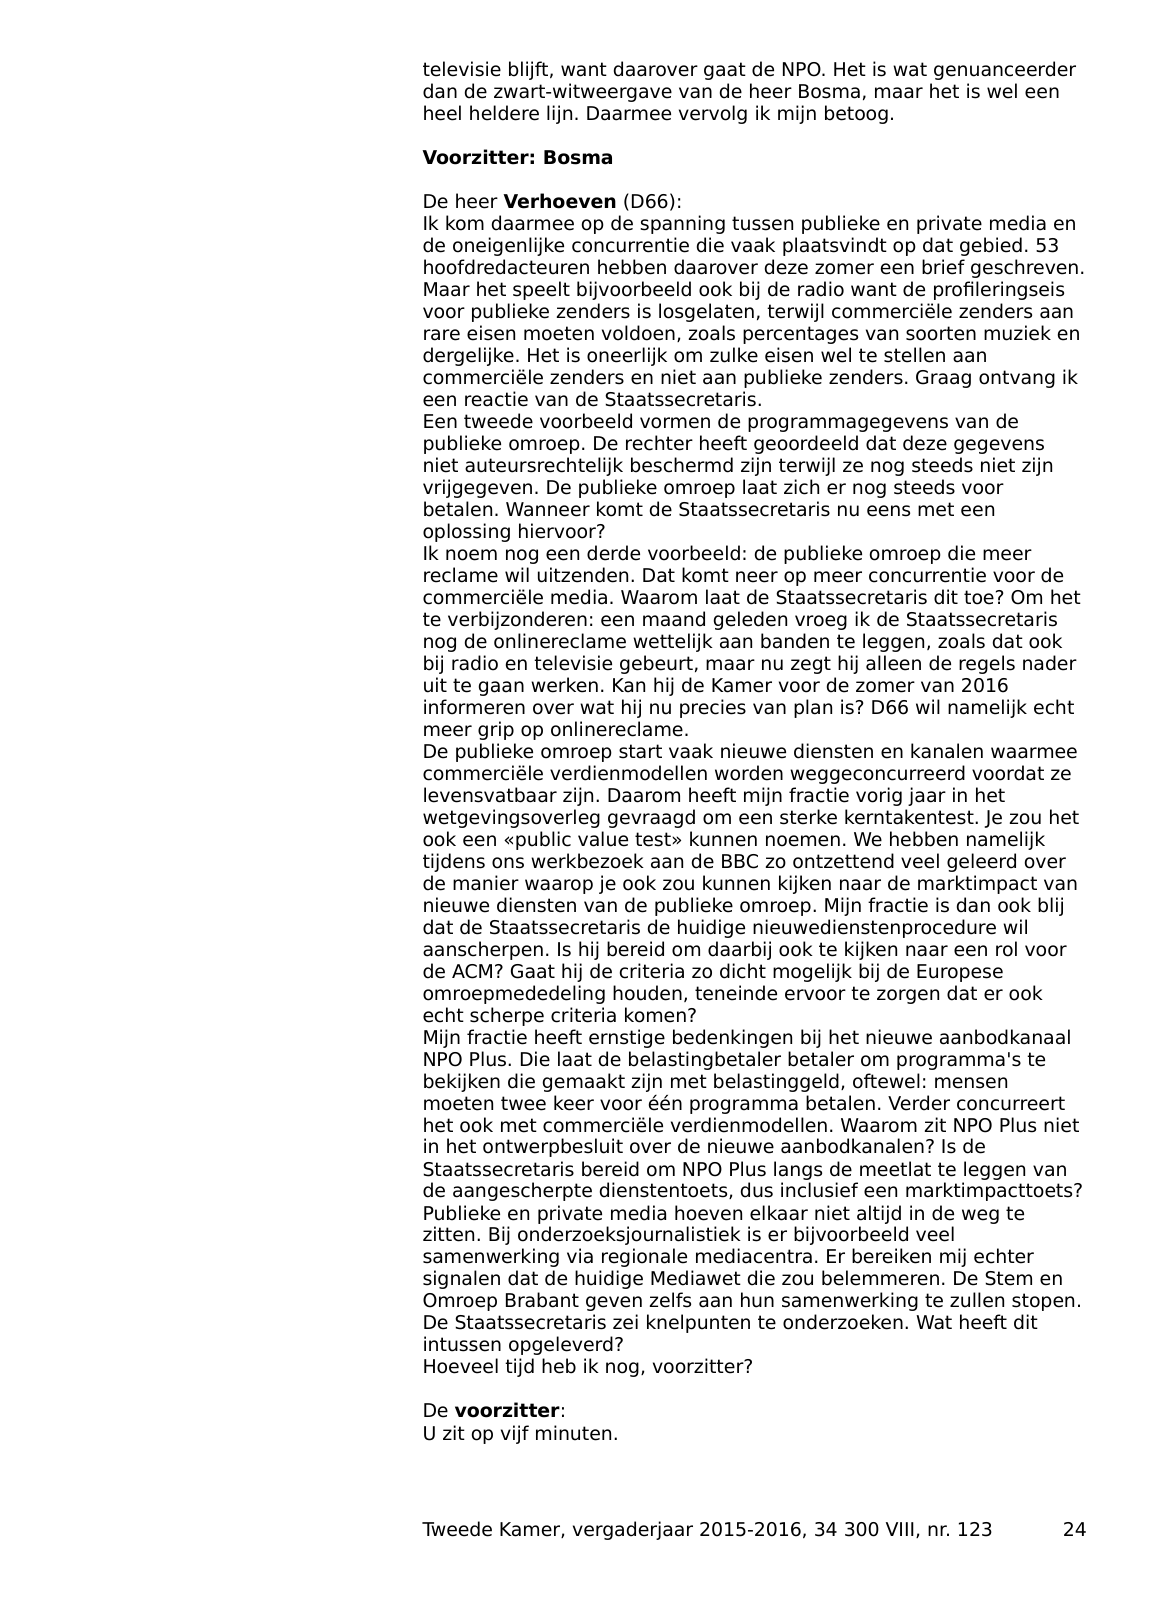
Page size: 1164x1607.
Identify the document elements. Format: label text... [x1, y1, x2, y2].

subtitle Voorzitter: Bosma [422, 147, 1087, 169]
text De heer Verhoeven (D66): [422, 191, 1087, 213]
text televisie blijft, want daarover gaat de NPO. Het is wat genuanceerder dan de zwart-witweergave van de heer Bosma, maar het is wel een heel heldere lijn. Daarmee vervolg ik mijn betoog. [422, 59, 1087, 125]
text Mijn fractie heeft ernstige bedenkingen bij het nieuwe aanbodkanaal NPO Plus. Die laat de belastingbetaler betaler om programma's te bekijken die gemaakt zijn met belastinggeld, oftewel: mensen moeten twee keer voor één programma betalen. Verder concurreert het ook met commerciële verdienmodellen. Waarom zit NPO Plus niet in het ontwerpbesluit over de nieuwe aanbodkanalen? Is de Staatssecretaris bereid om NPO Plus langs de meetlat te leggen van de aangescherpte dienstentoets, dus inclusief een marktimpacttoets? [422, 1027, 1087, 1202]
text Ik noem nog een derde voorbeeld: de publieke omroep die meer reclame wil uitzenden. Dat komt neer op meer concurrentie voor de commerciële media. Waarom laat de Staatssecretaris dit toe? Om het te verbijzonderen: een maand geleden vroeg ik de Staatssecretaris nog de onlinereclame wettelijk aan banden te leggen, zoals dat ook bij radio en televisie gebeurt, maar nu zegt hij alleen de regels nader uit te gaan werken. Kan hij de Kamer voor de zomer van 2016 informeren over wat hij nu precies van plan is? D66 wil namelijk echt meer grip op onlinereclame. [422, 543, 1087, 741]
text U zit op vijf minuten. [422, 1422, 1087, 1444]
text Hoeveel tijd heb ik nog, voorzitter? [422, 1356, 1087, 1378]
text Een tweede voorbeeld vormen de programmagegevens van de publieke omroep. De rechter heeft geoordeeld dat deze gegevens niet auteursrechtelijk beschermd zijn terwijl ze nog steeds niet zijn vrijgegeven. De publieke omroep laat zich er nog steeds voor betalen. Wanneer komt de Staatssecretaris nu eens met een oplossing hiervoor? [422, 411, 1087, 543]
text De voorzitter: [422, 1400, 1087, 1422]
text Publieke en private media hoeven elkaar niet altijd in de weg te zitten. Bij onderzoeksjournalistiek is er bijvoorbeeld veel samenwerking via regionale mediacentra. Er bereiken mij echter signalen dat de huidige Mediawet die zou belemmeren. De Stem en Omroep Brabant geven zelfs aan hun samenwerking te zullen stopen. De Staatssecretaris zei knelpunten te onderzoeken. Wat heeft dit intussen opgeleverd? [422, 1202, 1087, 1356]
text De publieke omroep start vaak nieuwe diensten en kanalen waarmee commerciële verdienmodellen worden weggeconcurreerd voordat ze levensvatbaar zijn. Daarom heeft mijn fractie vorig jaar in het wetgevingsoverleg gevraagd om een sterke kerntakentest. Je zou het ook een «public value test» kunnen noemen. We hebben namelijk tijdens ons werkbezoek aan de BBC zo ontzettend veel geleerd over de manier waarop je ook zou kunnen kijken naar de marktimpact van nieuwe diensten van de publieke omroep. Mijn fractie is dan ook blij dat de Staatssecretaris de huidige nieuwedienstenprocedure wil aanscherpen. Is hij bereid om daarbij ook te kijken naar een rol voor de ACM? Gaat hij de criteria zo dicht mogelijk bij de Europese omroepmededeling houden, teneinde ervoor te zorgen dat er ook echt scherpe criteria komen? [422, 741, 1087, 1027]
text Ik kom daarmee op de spanning tussen publieke en private media en de oneigenlijke concurrentie die vaak plaatsvindt op dat gebied. 53 hoofdredacteuren hebben daarover deze zomer een brief geschreven. Maar het speelt bijvoorbeeld ook bij de radio want de profileringseis voor publieke zenders is losgelaten, terwijl commerciële zenders aan rare eisen moeten voldoen, zoals percentages van soorten muziek en dergelijke. Het is oneerlijk om zulke eisen wel te stellen aan commerciële zenders en niet aan publieke zenders. Graag ontvang ik een reactie van de Staatssecretaris. [422, 213, 1087, 411]
